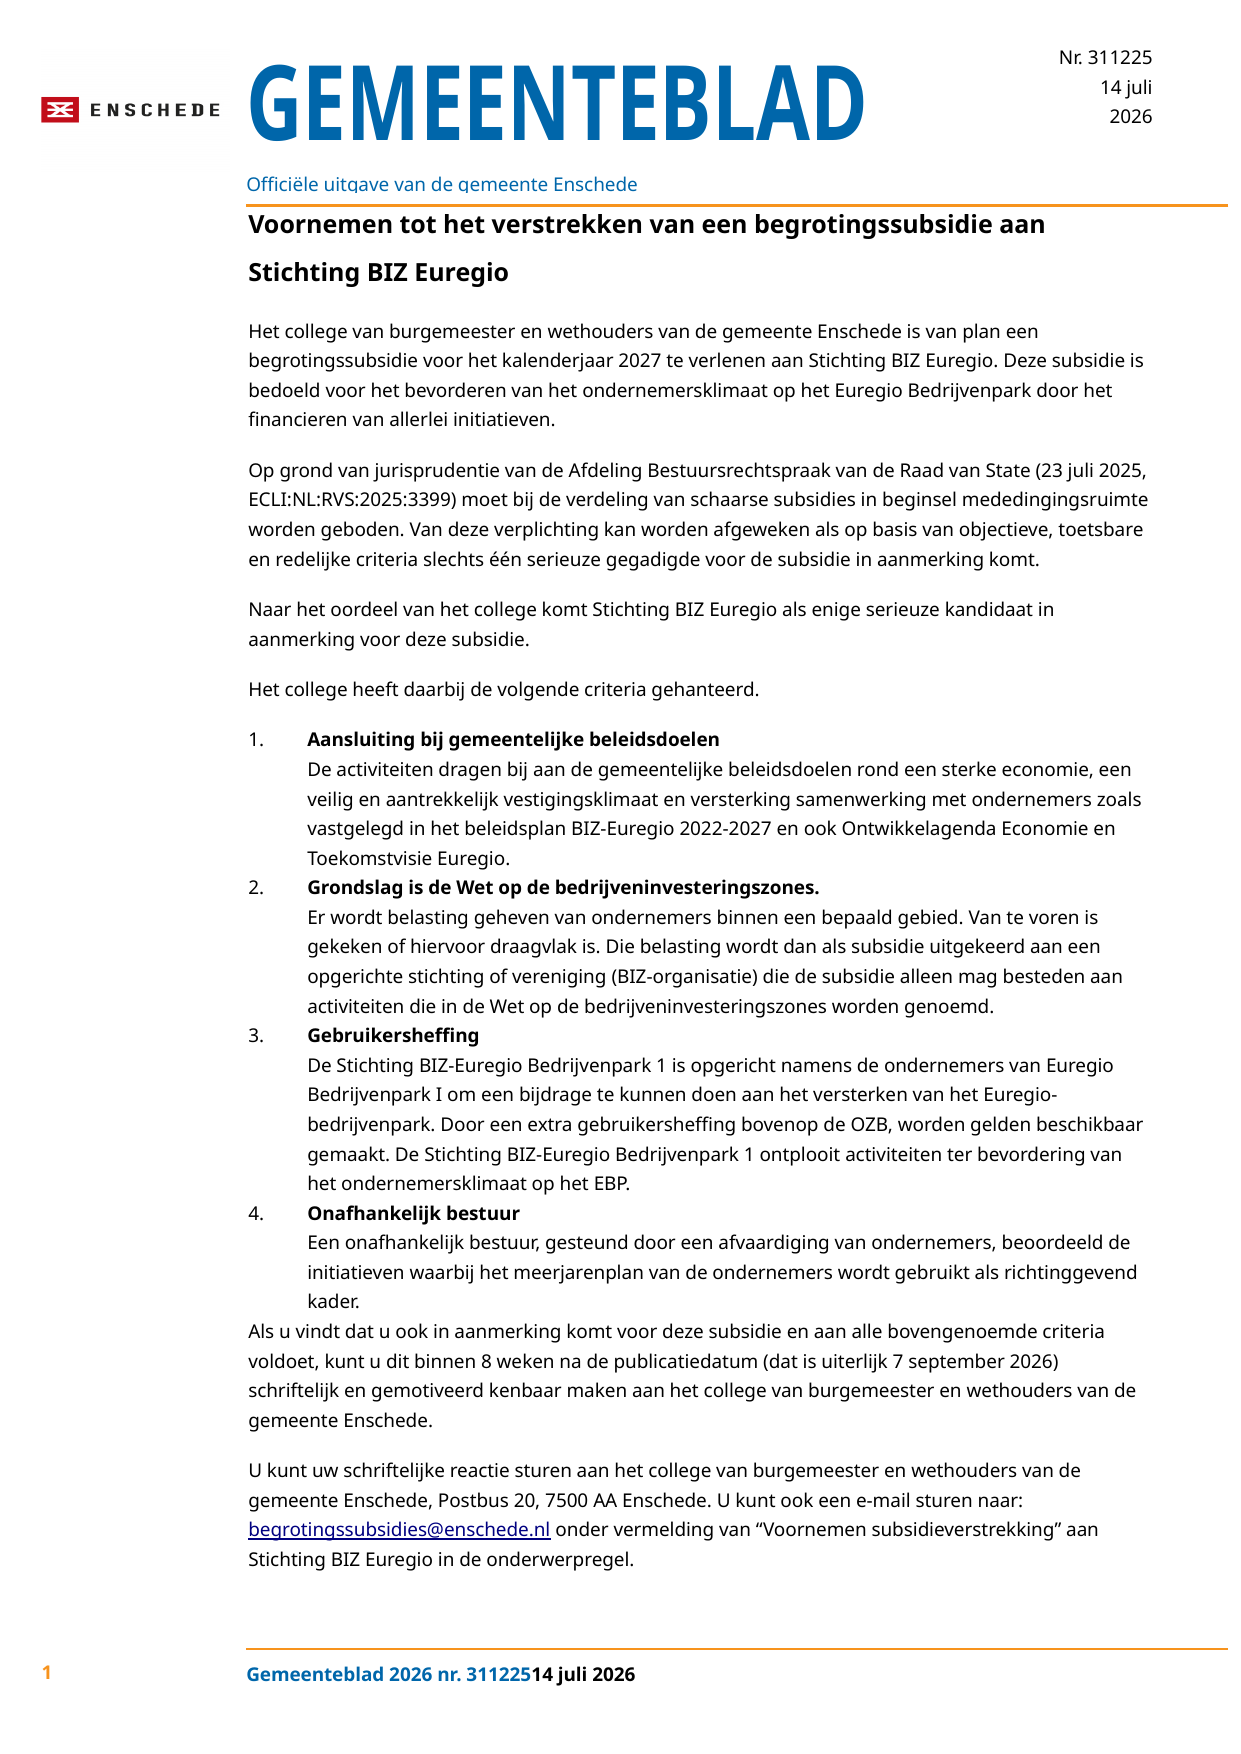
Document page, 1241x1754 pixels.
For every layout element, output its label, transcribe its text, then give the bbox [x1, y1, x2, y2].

text Het college van burgemeester en wethouders van de gemeente Enschede is van plan een begrotingssubsidie voor het kalenderjaar 2027 te verlenen aan Stichting BIZ Euregio. Deze subsidie is bedoeld voor het bevorderen van het ondernemersklimaat op het Euregio Bedrijvenpark door het financieren van allerlei initiatieven. [248, 318, 1152, 432]
list De Stichting BIZ-Euregio Bedrijvenpark 1 is opgericht namens de ondernemers van Euregio Bedrijvenpark I om een bijdrage te kunnen doen aan het versterken van het Euregio-bedrijvenpark. Door een extra gebruikersheffing bovenop de OZB, worden gelden beschikbaar gemaakt. De Stichting BIZ-Euregio Bedrijvenpark 1 ontplooit activiteiten ter bevordering van het ondernemersklimaat op het EBP. [248, 1052, 1152, 1196]
text Als u vindt dat u ook in aanmerking komt voor deze subsidie en aan alle bovengenoemde criteria voldoet, kunt u dit binnen 8 weken na de publicatiedatum (dat is uiterlijk 7 september 2026) schriftelijk en gemotiveerd kenbaar maken aan het college van burgemeester en wethouders van de gemeente Enschede. [248, 1318, 1152, 1433]
text Op grond van jurisprudentie van de Afdeling Bestuursrechtspraak van de Raad van State (23 juli 2025, ECLI:NL:RVS:2025:3399) moet bij de verdeling van schaarse subsidies in beginsel mededingingsruimte worden geboden. Van deze verplichting kan worden afgeweken als op basis van objectieve, toetsbare en redelijke criteria slechts één serieuze gegadigde voor de subsidie in aanmerking komt. [248, 457, 1152, 572]
list Een onafhankelijk bestuur, gesteund door een afvaardiging van ondernemers, beoordeeld de initiatieven waarbij het meerjarenplan van de ondernemers wordt gebruikt als richtinggevend kader. [248, 1229, 1152, 1314]
list Er wordt belasting geheven van ondernemers binnen een bepaald gebied. Van te voren is gekeken of hiervoor draagvlak is. Die belasting wordt dan als subsidie uitgekeerd aan een opgerichte stichting of vereniging (BIZ-organisatie) die de subsidie alleen mag besteden aan activiteiten die in de Wet op de bedrijveninvesteringszones worden genoemd. [248, 904, 1152, 1019]
picture [41, 47, 231, 172]
list Onafhankelijk bestuur [248, 1200, 1152, 1226]
list Aansluiting bij gemeentelijke beleidsdoelen [248, 727, 1152, 752]
list Grondslag is de Wet op de bedrijveninvesteringszones. [248, 874, 1152, 900]
text Naar het oordeel van het college komt Stichting BIZ Euregio als enige serieuze kandidaat in aanmerking voor deze subsidie. [248, 596, 1152, 652]
list De activiteiten dragen bij aan de gemeentelijke beleidsdoelen rond een sterke economie, een veilig en aantrekkelijk vestigingsklimaat en versterking samenwerking met ondernemers zoals vastgelegd in het beleidsplan BIZ-Euregio 2022-2027 en ook Ontwikkelagenda Economie en Toekomstvisie Euregio. [248, 756, 1152, 871]
text Het college heeft daarbij de volgende criteria gehanteerd. [248, 676, 1152, 702]
text U kunt uw schriftelijke reactie sturen aan het college van burgemeester en wethouders van de gemeente Enschede, Postbus 20, 7500 AA Enschede. U kunt ook een e-mail sturen naar: begrotingssubsidies@enschede.nl onder vermelding van “Voornemen subsidieverstrekking” aan Stichting BIZ Euregio in de onderwerpregel. [248, 1457, 1152, 1572]
text Voornemen tot het verstrekken van een begrotingssubsidie aan Stichting BIZ Euregio [248, 207, 1152, 288]
list Gebruikersheffing [248, 1022, 1152, 1048]
